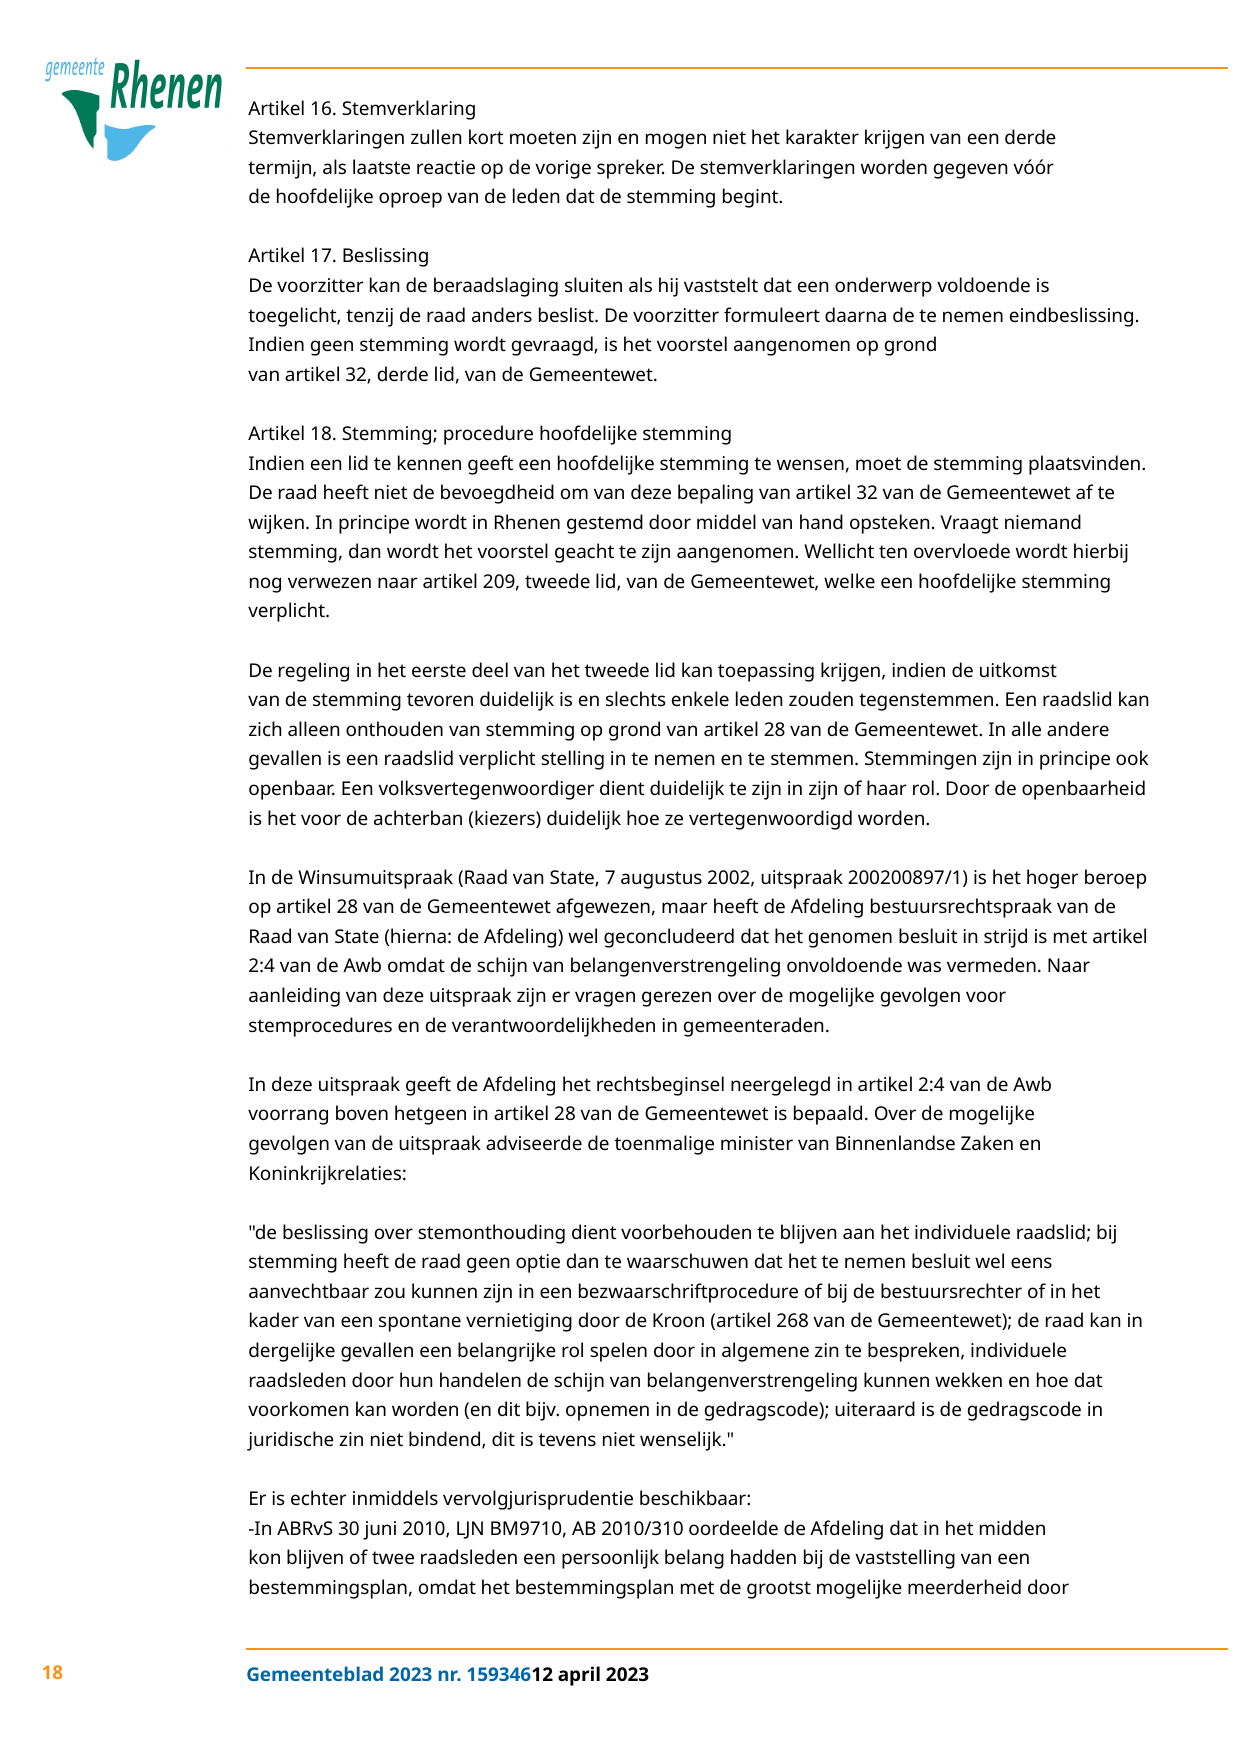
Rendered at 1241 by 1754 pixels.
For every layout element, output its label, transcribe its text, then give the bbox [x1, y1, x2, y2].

text toegelicht, tenzij de raad anders beslist. De voorzitter formuleert daarna de te nemen eindbeslissing. Indien geen stemming wordt gevraagd, is het voorstel aangenomen op grond [248, 302, 1152, 357]
text In de Winsumuitspraak (Raad van State, 7 augustus 2002, uitspraak 200200897/1) is het hoger beroep op artikel 28 van de Gemeentewet afgewezen, maar heeft de Afdeling bestuursrechtspraak van de Raad van State (hierna: de Afdeling) wel geconcludeerd dat het genomen besluit in strijd is met artikel 2:4 van de Awb omdat de schijn van belangenverstrengeling onvoldoende was vermeden. Naar aanleiding van deze uitspraak zijn er vragen gerezen over de mogelijke gevolgen voor stemprocedures en de verantwoordelijkheden in gemeenteraden. [248, 864, 1152, 1038]
text Koninkrijkrelaties: [248, 1160, 1152, 1186]
text voorrang boven hetgeen in artikel 28 van de Gemeentewet is bepaald. Over de mogelijke [248, 1101, 1152, 1126]
text gevolgen van de uitspraak adviseerde de toenmalige minister van Binnenlandse Zaken en [248, 1130, 1152, 1156]
text Artikel 16. Stemverklaring [248, 95, 1152, 121]
text kon blijven of twee raadsleden een persoonlijk belang hadden bij de vaststelling van een bestemmingsplan, omdat het bestemmingsplan met de grootst mogelijke meerderheid door [248, 1544, 1152, 1600]
picture [41, 47, 231, 172]
text Indien een lid te kennen geeft een hoofdelijke stemming te wensen, moet de stemming plaatsvinden. De raad heeft niet de bevoegdheid om van deze bepaling van artikel 32 van de Gemeentewet af te wijken. In principe wordt in Rhenen gestemd door middel van hand opsteken. Vraagt niemand stemming, dan wordt het voorstel geacht te zijn aangenomen. Wellicht ten overvloede wordt hierbij nog verwezen naar artikel 209, tweede lid, van de Gemeentewet, welke een hoofdelijke stemming verplicht. [248, 450, 1152, 623]
text termijn, als laatste reactie op de vorige spreker. De stemverklaringen worden gegeven vóór [248, 154, 1152, 180]
text De voorzitter kan de beraadslaging sluiten als hij vaststelt dat een onderwerp voldoende is [248, 272, 1152, 298]
text Artikel 17. Beslissing [248, 243, 1152, 268]
text Er is echter inmiddels vervolgjurisprudentie beschikbaar: [248, 1485, 1152, 1511]
text de hoofdelijke oproep van de leden dat de stemming begint. [248, 183, 1152, 209]
text van artikel 32, derde lid, van de Gemeentewet. [248, 361, 1152, 387]
text van de stemming tevoren duidelijk is en slechts enkele leden zouden tegenstemmen. Een raadslid kan zich alleen onthouden van stemming op grond van artikel 28 van de Gemeentewet. In alle andere gevallen is een raadslid verplicht stelling in te nemen en te stemmen. Stemmingen zijn in principe ook openbaar. Een volksvertegenwoordiger dient duidelijk te zijn in zijn of haar rol. Door de openbaarheid is het voor de achterban (kiezers) duidelijk hoe ze vertegenwoordigd worden. [248, 686, 1152, 831]
text -In ABRvS 30 juni 2010, LJN BM9710, AB 2010/310 oordeelde de Afdeling dat in het midden [248, 1515, 1152, 1541]
text In deze uitspraak geeft de Afdeling het rechtsbeginsel neergelegd in artikel 2:4 van de Awb [248, 1071, 1152, 1097]
text Stemverklaringen zullen kort moeten zijn en mogen niet het karakter krijgen van een derde [248, 124, 1152, 150]
text "de beslissing over stemonthouding dient voorbehouden te blijven aan het individuele raadslid; bij stemming heeft de raad geen optie dan te waarschuwen dat het te nemen besluit wel eens aanvechtbaar zou kunnen zijn in een bezwaarschriftprocedure of bij de bestuursrechter of in het kader van een spontane vernietiging door de Kroon (artikel 268 van de Gemeentewet); de raad kan in dergelijke gevallen een belangrijke rol spelen door in algemene zin te bespreken, individuele raadsleden door hun handelen de schijn van belangenverstrengeling kunnen wekken en hoe dat voorkomen kan worden (en dit bijv. opnemen in de gedragscode); uiteraard is de gedragscode in juridische zin niet bindend, dit is tevens niet wenselijk." [248, 1219, 1152, 1452]
text Artikel 18. Stemming; procedure hoofdelijke stemming [248, 420, 1152, 446]
text De regeling in het eerste deel van het tweede lid kan toepassing krijgen, indien de uitkomst [248, 657, 1152, 683]
